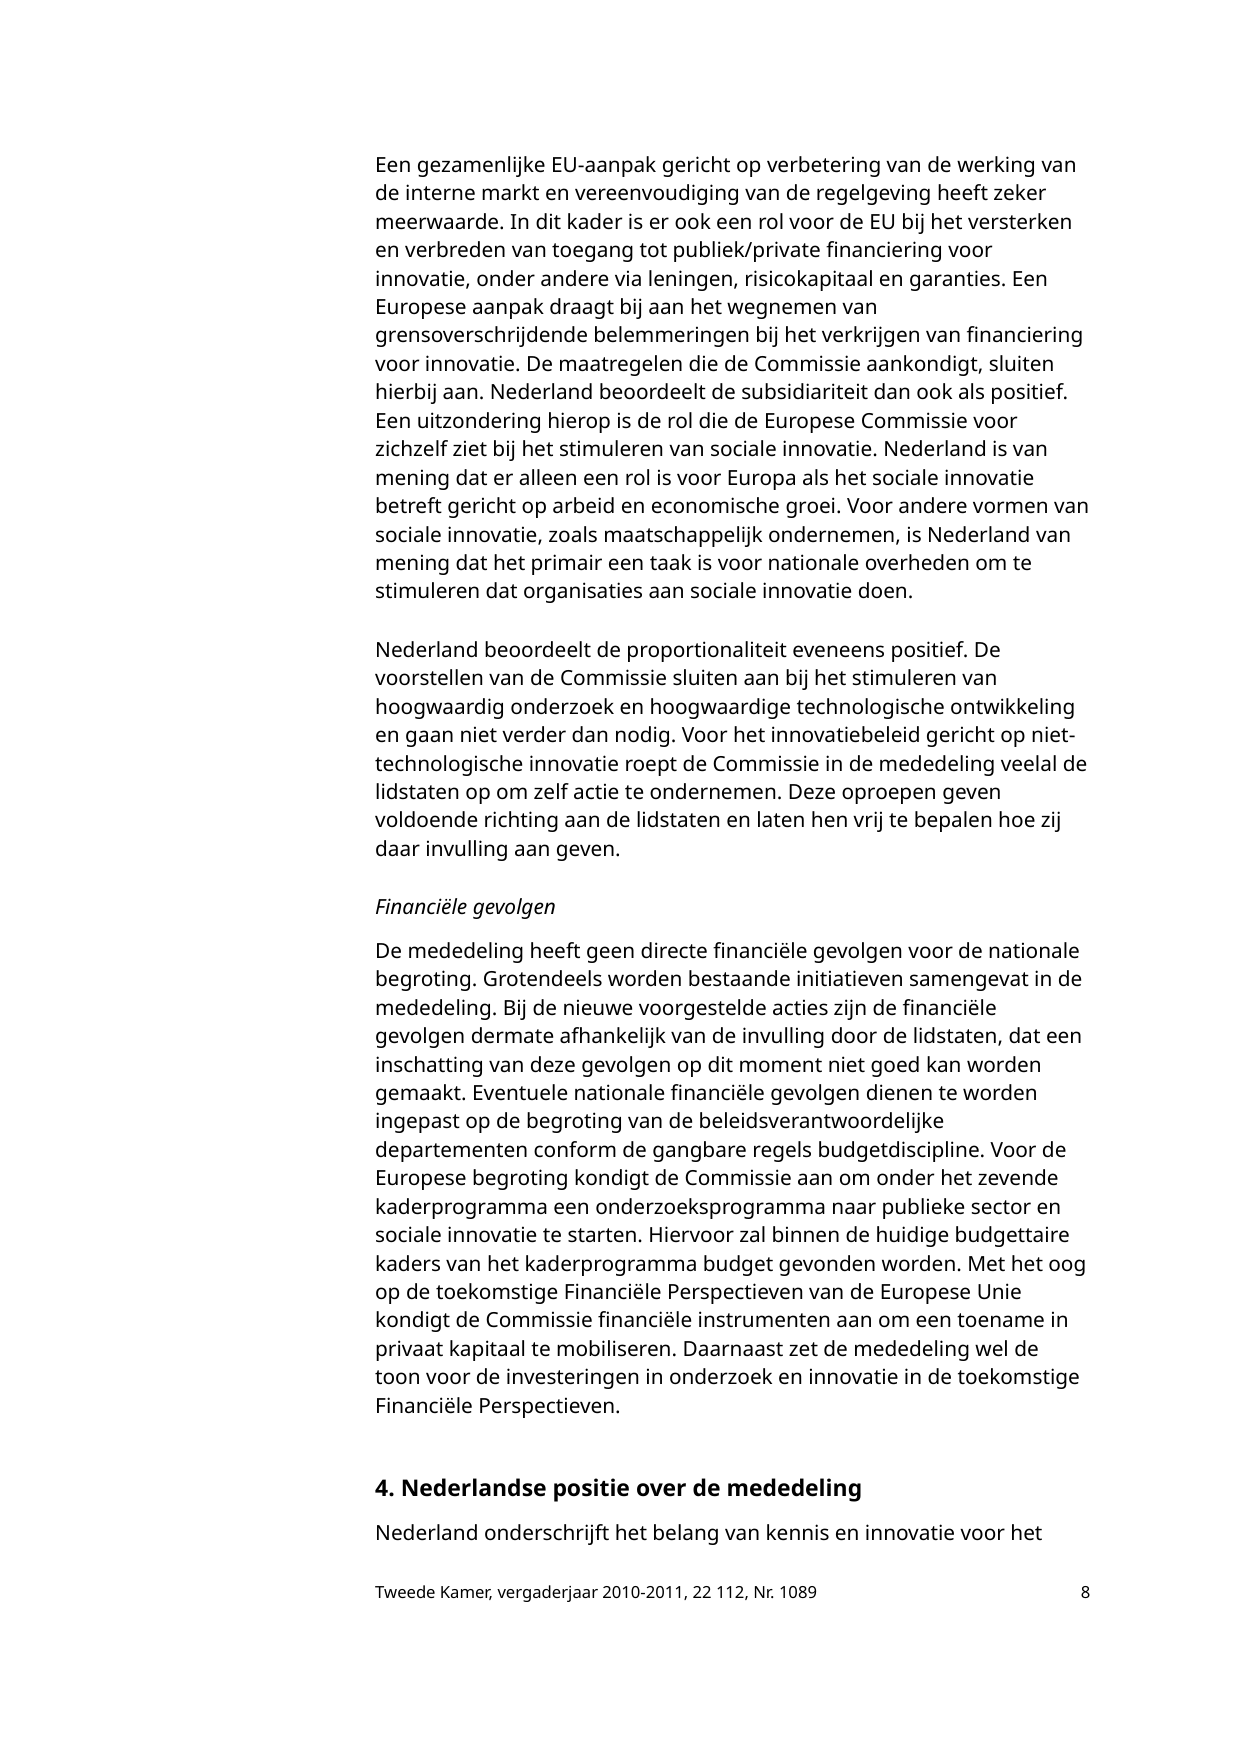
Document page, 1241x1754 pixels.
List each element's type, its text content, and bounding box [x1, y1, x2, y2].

text Nederland beoordeelt de proportionaliteit eveneens positief. De voorstellen van de Commissie sluiten aan bij het stimuleren van hoogwaardig onderzoek en hoogwaardige technologische ontwikkeling en gaan niet verder dan nodig. Voor het innovatiebeleid gericht op niet-technologische innovatie roept de Commissie in de mededeling veelal de lidstaten op om zelf actie te ondernemen. Deze oproepen geven voldoende richting aan de lidstaten en laten hen vrij te bepalen hoe zij daar invulling aan geven. [375, 635, 1090, 862]
text Nederland onderschrijft het belang van kennis en innovatie voor het [375, 1518, 1090, 1547]
subtitle 4. Nederlandse positie over de mededeling [375, 1472, 1090, 1503]
text De mededeling heeft geen directe financiële gevolgen voor de nationale begroting. Grotendeels worden bestaande initiatieven samengevat in de mededeling. Bij de nieuwe voorgestelde acties zijn de financiële gevolgen dermate afhankelijk van de invulling door de lidstaten, dat een inschatting van deze gevolgen op dit moment niet goed kan worden gemaakt. Eventuele nationale financiële gevolgen dienen te worden ingepast op de begroting van de beleidsverantwoordelijke departementen conform de gangbare regels budgetdiscipline. Voor de Europese begroting kondigt de Commissie aan om onder het zevende kaderprogramma een onderzoeksprogramma naar publieke sector en sociale innovatie te starten. Hiervoor zal binnen de huidige budgettaire kaders van het kaderprogramma budget gevonden worden. Met het oog op de toekomstige Financiële Perspectieven van de Europese Unie kondigt de Commissie financiële instrumenten aan om een toename in privaat kapitaal te mobiliseren. Daarnaast zet de mededeling wel de toon voor de investeringen in onderzoek en innovatie in de toekomstige Financiële Perspectieven. [375, 936, 1090, 1419]
text Een gezamenlijke EU-aanpak gericht op verbetering van de werking van de interne markt en vereenvoudiging van de regelgeving heeft zeker meerwaarde. In dit kader is er ook een rol voor de EU bij het versterken en verbreden van toegang tot publiek/private financiering voor innovatie, onder andere via leningen, risicokapitaal en garanties. Een Europese aanpak draagt bij aan het wegnemen van grensoverschrijdende belemmeringen bij het verkrijgen van financiering voor innovatie. De maatregelen die de Commissie aankondigt, sluiten hierbij aan. Nederland beoordeelt de subsidiariteit dan ook als positief. Een uitzondering hierop is de rol die de Europese Commissie voor zichzelf ziet bij het stimuleren van sociale innovatie. Nederland is van mening dat er alleen een rol is voor Europa als het sociale innovatie betreft gericht op arbeid en economische groei. Voor andere vormen van sociale innovatie, zoals maatschappelijk ondernemen, is Nederland van mening dat het primair een taak is voor nationale overheden om te stimuleren dat organisaties aan sociale innovatie doen. [375, 150, 1090, 605]
text Financiële gevolgen [375, 892, 1090, 921]
